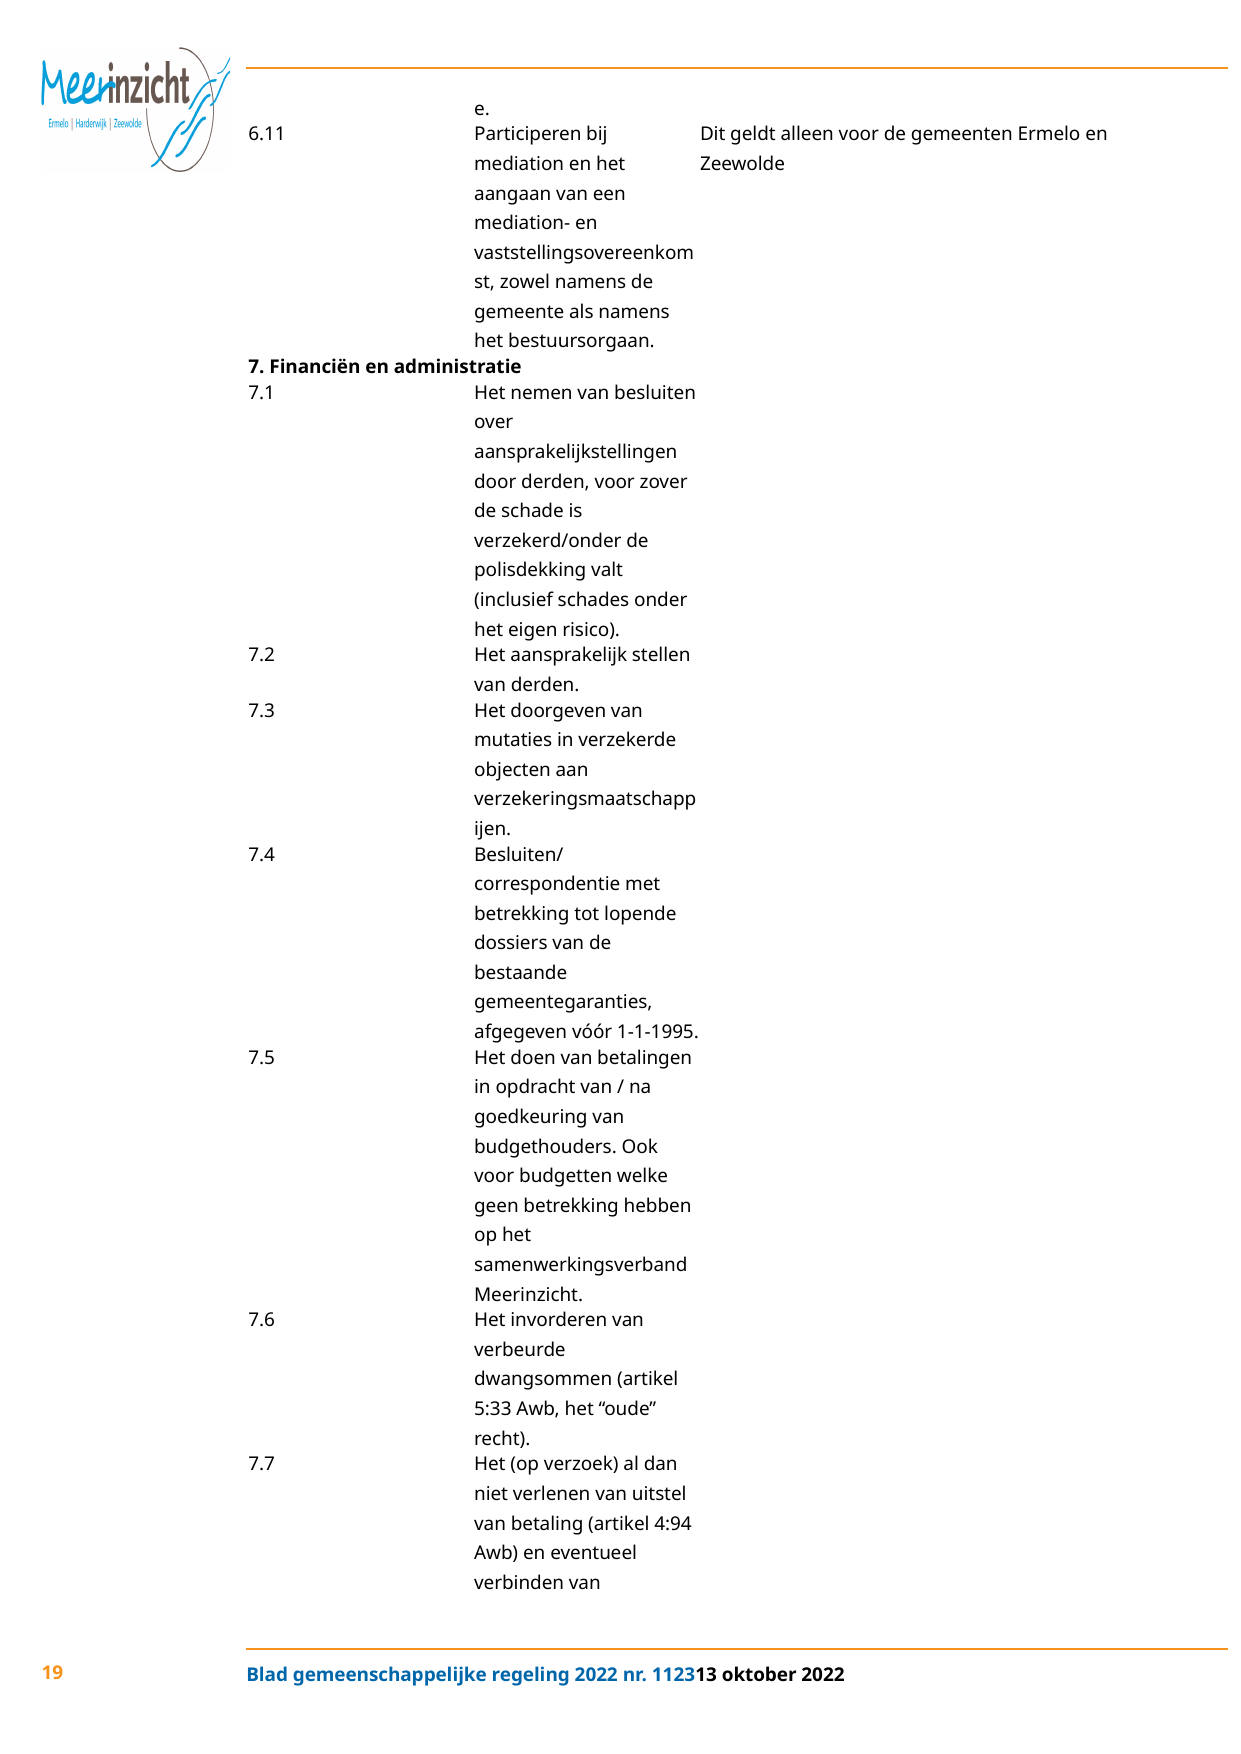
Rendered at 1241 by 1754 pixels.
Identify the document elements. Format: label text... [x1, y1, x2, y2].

table_cell 7. Financiën en administratie [248, 353, 1152, 379]
table_cell [700, 95, 1152, 121]
table_cell 7.7 [248, 1451, 474, 1594]
table_cell [700, 641, 1152, 697]
table_cell [700, 1306, 1152, 1451]
table_cell [248, 95, 474, 121]
table_cell 7.3 [248, 697, 474, 841]
table_cell Het (op verzoek) al dan niet verlenen van uitstel van betaling (artikel 4:94 Awb) en eventueel verbinden van [474, 1451, 700, 1594]
table_cell [700, 1044, 1152, 1306]
table_cell Besluiten/correspondentie met betrekking tot lopende dossiers van de bestaande gemeentegaranties, afgegeven vóór 1-1-1995. [474, 841, 700, 1044]
table_cell Het invorderen van verbeurde dwangsommen (artikel 5:33 Awb, het “oude” recht). [474, 1306, 700, 1451]
table_cell 7.4 [248, 841, 474, 1044]
table_cell Het doen van betalingen in opdracht van / na goedkeuring van budgethouders. Ook voor budgetten welke geen betrekking hebben op het samenwerkingsverband Meerinzicht. [474, 1044, 700, 1306]
table_cell Het doorgeven van mutaties in verzekerde objecten aan verzekeringsmaatschappijen. [474, 697, 700, 841]
table_cell Participeren bij mediation en het aangaan van een mediation- en vaststellingsovereenkomst, zowel namens de gemeente als namens het bestuursorgaan. [474, 121, 700, 353]
table_cell Het nemen van besluiten over aansprakelijkstellingen door derden, voor zover de schade is verzekerd/onder de polisdekking valt (inclusief schades onder het eigen risico). [474, 379, 700, 641]
table_cell Dit geldt alleen voor de gemeenten Ermelo en Zeewolde [700, 121, 1152, 353]
table_cell [700, 697, 1152, 841]
table_cell Het aansprakelijk stellen van derden. [474, 641, 700, 697]
table_cell 7.6 [248, 1306, 474, 1451]
table_cell [700, 1451, 1152, 1594]
table_cell [700, 841, 1152, 1044]
table_cell [700, 379, 1152, 641]
picture [41, 47, 231, 172]
table_cell 6.11 [248, 121, 474, 353]
table_cell 7.1 [248, 379, 474, 641]
table_cell 7.5 [248, 1044, 474, 1306]
table_cell 7.2 [248, 641, 474, 697]
table_cell e. [474, 95, 700, 121]
